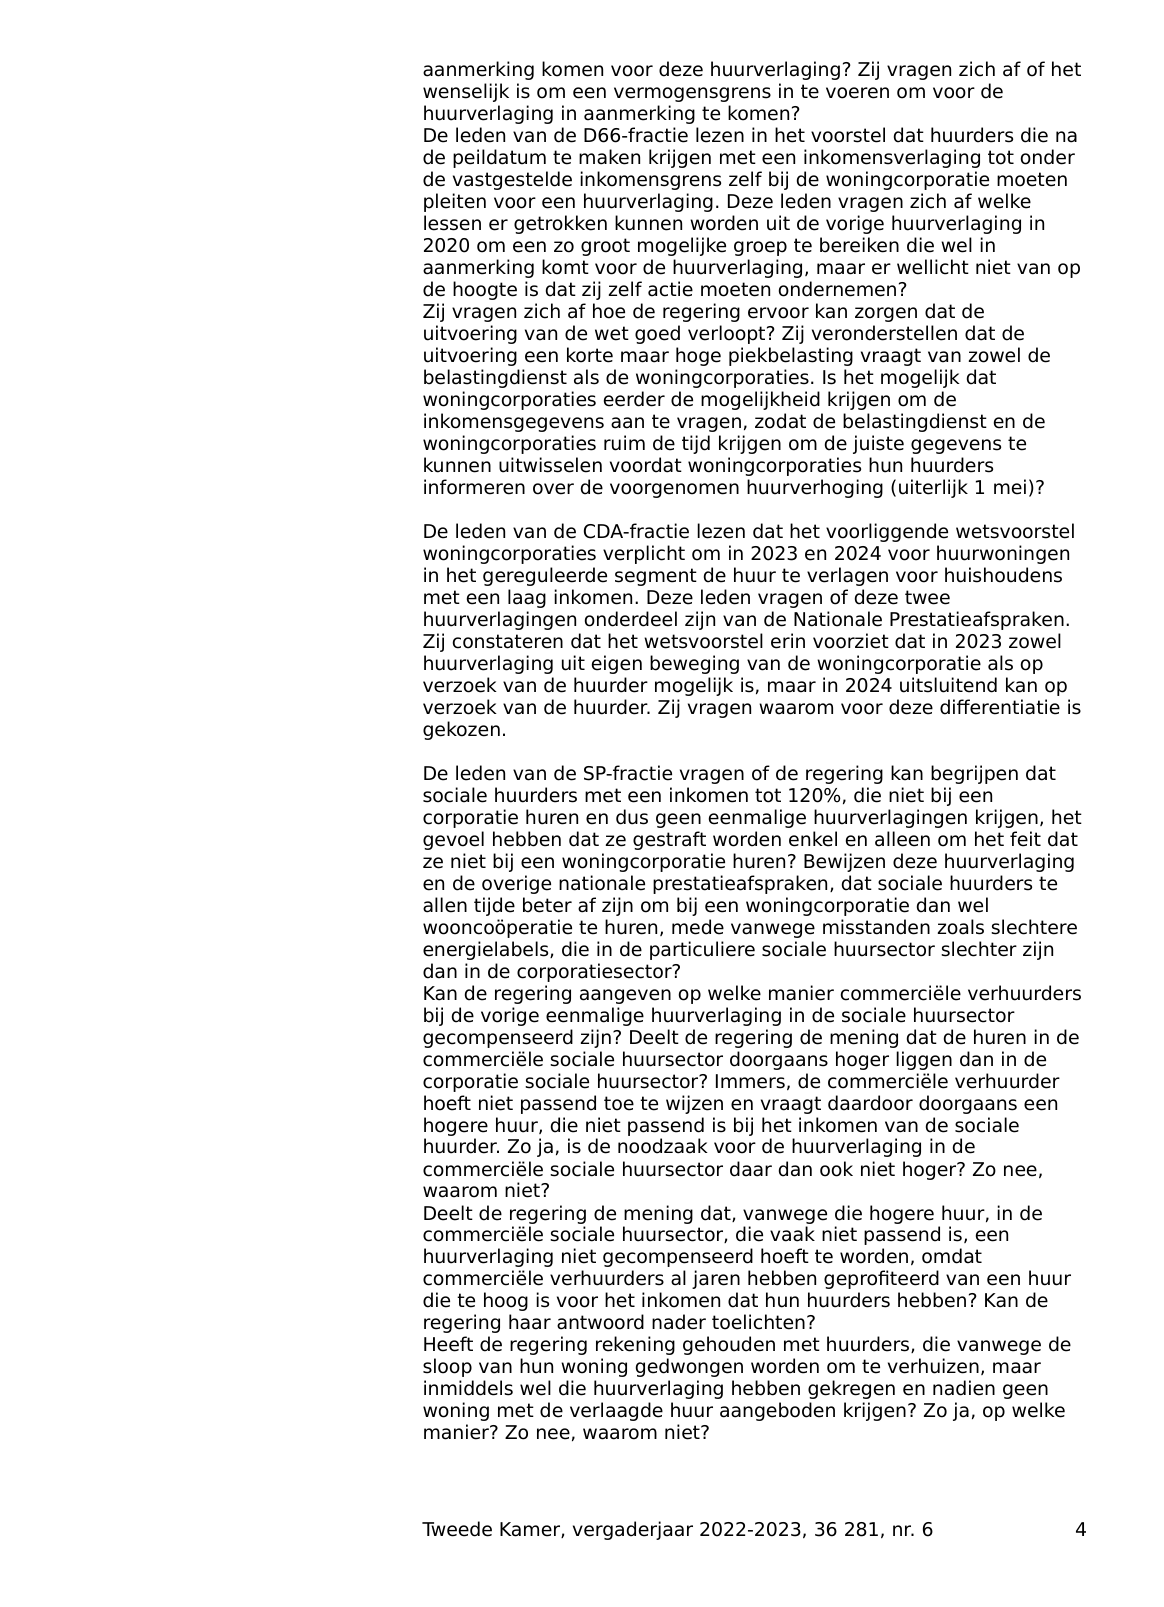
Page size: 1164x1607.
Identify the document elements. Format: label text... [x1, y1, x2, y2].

text Heeft de regering rekening gehouden met huurders, die vanwege de sloop van hun woning gedwongen worden om te verhuizen, maar inmiddels wel die huurverlaging hebben gekregen en nadien geen woning met de verlaagde huur aangeboden krijgen? Zo ja, op welke manier? Zo nee, waarom niet? [422, 1334, 1087, 1444]
text Zij vragen zich af hoe de regering ervoor kan zorgen dat de uitvoering van de wet goed verloopt? Zij veronderstellen dat de uitvoering een korte maar hoge piekbelasting vraagt van zowel de belastingdienst als de woningcorporaties. Is het mogelijk dat woningcorporaties eerder de mogelijkheid krijgen om de inkomensgegevens aan te vragen, zodat de belastingdienst en de woningcorporaties ruim de tijd krijgen om de juiste gegevens te kunnen uitwisselen voordat woningcorporaties hun huurders informeren over de voorgenomen huurverhoging (uiterlijk 1 mei)? [422, 301, 1087, 499]
text De leden van de D66-fractie lezen in het voorstel dat huurders die na de peildatum te maken krijgen met een inkomensverlaging tot onder de vastgestelde inkomensgrens zelf bij de woningcorporatie moeten pleiten voor een huurverlaging. Deze leden vragen zich af welke lessen er getrokken kunnen worden uit de vorige huurverlaging in 2020 om een zo groot mogelijke groep te bereiken die wel in aanmerking komt voor de huurverlaging, maar er wellicht niet van op de hoogte is dat zij zelf actie moeten ondernemen? [422, 125, 1087, 301]
text Deelt de regering de mening dat, vanwege die hogere huur, in de commerciële sociale huursector, die vaak niet passend is, een huurverlaging niet gecompenseerd hoeft te worden, omdat commerciële verhuurders al jaren hebben geprofiteerd van een huur die te hoog is voor het inkomen dat hun huurders hebben? Kan de regering haar antwoord nader toelichten? [422, 1202, 1087, 1334]
text De leden van de SP-fractie vragen of de regering kan begrijpen dat sociale huurders met een inkomen tot 120%, die niet bij een corporatie huren en dus geen eenmalige huurverlagingen krijgen, het gevoel hebben dat ze gestraft worden enkel en alleen om het feit dat ze niet bij een woningcorporatie huren? Bewijzen deze huurverlaging en de overige nationale prestatieafspraken, dat sociale huurders te allen tijde beter af zijn om bij een woningcorporatie dan wel wooncoöperatie te huren, mede vanwege misstanden zoals slechtere energielabels, die in de particuliere sociale huursector slechter zijn dan in de corporatiesector? [422, 763, 1087, 983]
text Kan de regering aangeven op welke manier commerciële verhuurders bij de vorige eenmalige huurverlaging in de sociale huursector gecompenseerd zijn? Deelt de regering de mening dat de huren in de commerciële sociale huursector doorgaans hoger liggen dan in de corporatie sociale huursector? Immers, de commerciële verhuurder hoeft niet passend toe te wijzen en vraagt daardoor doorgaans een hogere huur, die niet passend is bij het inkomen van de sociale huurder. Zo ja, is de noodzaak voor de huurverlaging in de commerciële sociale huursector daar dan ook niet hoger? Zo nee, waarom niet? [422, 983, 1087, 1202]
text De leden van de CDA-fractie lezen dat het voorliggende wetsvoorstel woningcorporaties verplicht om in 2023 en 2024 voor huurwoningen in het gereguleerde segment de huur te verlagen voor huishoudens met een laag inkomen. Deze leden vragen of deze twee huurverlagingen onderdeel zijn van de Nationale Prestatieafspraken. Zij constateren dat het wetsvoorstel erin voorziet dat in 2023 zowel huurverlaging uit eigen beweging van de woningcorporatie als op verzoek van de huurder mogelijk is, maar in 2024 uitsluitend kan op verzoek van de huurder. Zij vragen waarom voor deze differentiatie is gekozen. [422, 521, 1087, 741]
text aanmerking komen voor deze huurverlaging? Zij vragen zich af of het wenselijk is om een vermogensgrens in te voeren om voor de huurverlaging in aanmerking te komen? [422, 59, 1087, 125]
